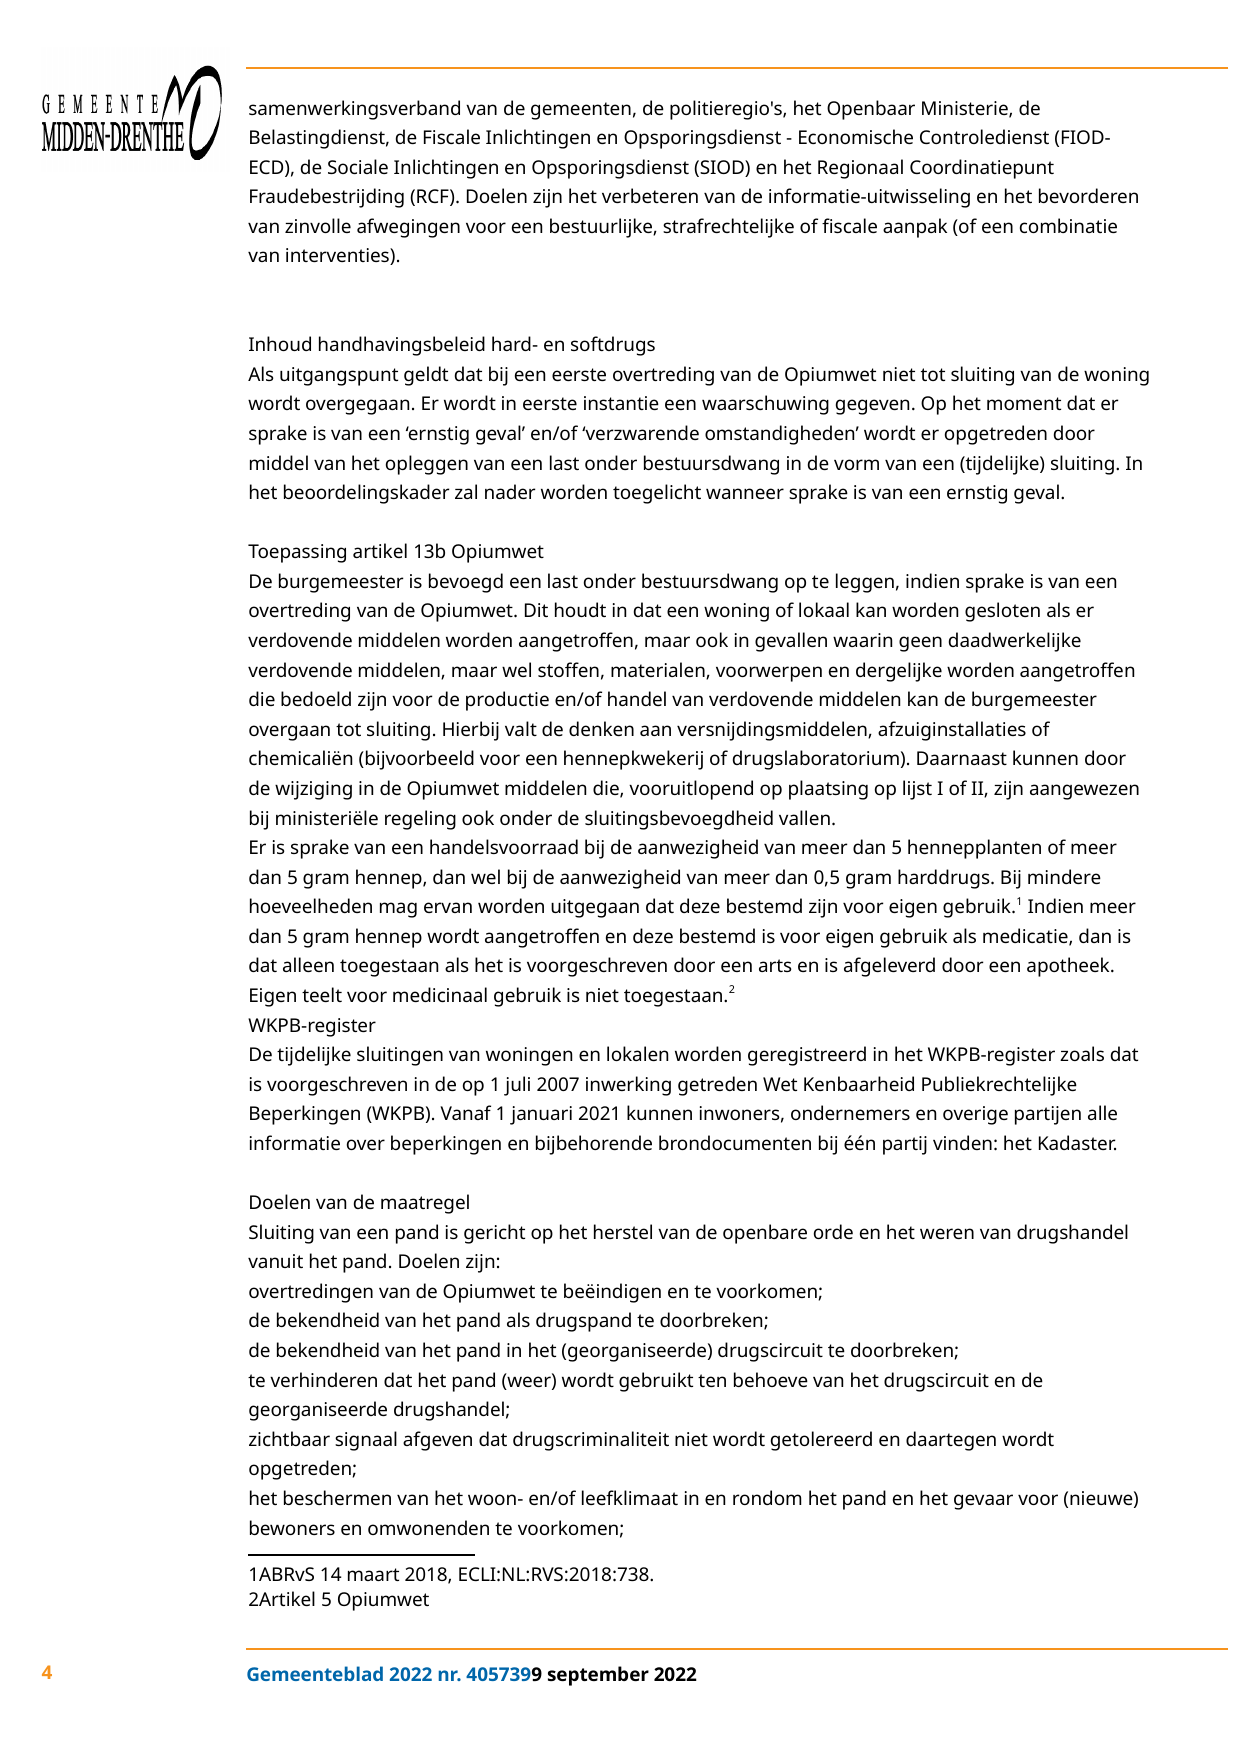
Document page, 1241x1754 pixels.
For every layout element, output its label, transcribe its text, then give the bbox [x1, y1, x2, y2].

text Toepassing artikel 13b Opiumwet [248, 538, 1152, 564]
text Inhoud handhavingsbeleid hard- en softdrugs [248, 331, 1152, 357]
text Artikel 5 Opiumwet [248, 1586, 1152, 1612]
text zichtbaar signaal afgeven dat drugscriminaliteit niet wordt getolereerd en daartegen wordt opgetreden; [248, 1426, 1152, 1481]
text Er is sprake van een handelsvoorraad bij de aanwezigheid van meer dan 5 hennepplanten of meer dan 5 gram hennep, dan wel bij de aanwezigheid van meer dan 0,5 gram harddrugs. Bij mindere hoeveelheden mag ervan worden uitgegaan dat deze bestemd zijn voor eigen gebruik. Indien meer dan 5 gram hennep wordt aangetroffen en deze bestemd is voor eigen gebruik als medicatie, dan is dat alleen toegestaan als het is voorgeschreven door een arts en is afgeleverd door een apotheek. Eigen teelt voor medicinaal gebruik is niet toegestaan. [248, 834, 1152, 1008]
text Als uitgangspunt geldt dat bij een eerste overtreding van de Opiumwet niet tot sluiting van de woning wordt overgegaan. Er wordt in eerste instantie een waarschuwing gegeven. Op het moment dat er sprake is van een ‘ernstig geval’ en/of ‘verzwarende omstandigheden’ wordt er opgetreden door middel van het opleggen van een last onder bestuursdwang in de vorm van een (tijdelijke) sluiting. In het beoordelingskader zal nader worden toegelicht wanneer sprake is van een ernstig geval. [248, 361, 1152, 505]
text De tijdelijke sluitingen van woningen en lokalen worden geregistreerd in het WKPB-register zoals dat is voorgeschreven in de op 1 juli 2007 inwerking getreden Wet Kenbaarheid Publiekrechtelijke Beperkingen (WKPB). Vanaf 1 januari 2021 kunnen inwoners, ondernemers en overige partijen alle informatie over beperkingen en bijbehorende brondocumenten bij één partij vinden: het Kadaster. [248, 1041, 1152, 1156]
text de bekendheid van het pand in het (georganiseerde) drugscircuit te doorbreken; [248, 1337, 1152, 1363]
text Doelen van de maatregel [248, 1189, 1152, 1215]
text de bekendheid van het pand als drugspand te doorbreken; [248, 1308, 1152, 1333]
text het beschermen van het woon- en/of leefklimaat in en rondom het pand en het gevaar voor (nieuwe) bewoners en omwonenden te voorkomen; [248, 1485, 1152, 1541]
text Sluiting van een pand is gericht op het herstel van de openbare orde en het weren van drugshandel vanuit het pand. Doelen zijn: [248, 1219, 1152, 1274]
text samenwerkingsverband van de gemeenten, de politieregio's, het Openbaar Ministerie, de Belastingdienst, de Fiscale Inlichtingen en Opsporingsdienst - Economische Controledienst (FIOD-ECD), de Sociale Inlichtingen en Opsporingsdienst (SIOD) en het Regionaal Coordinatiepunt Fraudebestrijding (RCF). Doelen zijn het verbeteren van de informatie-uitwisseling en het bevorderen van zinvolle afwegingen voor een bestuurlijke, strafrechtelijke of fiscale aanpak (of een combinatie van interventies). [248, 95, 1152, 268]
text te verhinderen dat het pand (weer) wordt gebruikt ten behoeve van het drugscircuit en de georganiseerde drugshandel; [248, 1367, 1152, 1422]
text ABRvS 14 maart 2018, ECLI:NL:RVS:2018:738. [248, 1561, 1152, 1586]
picture [41, 47, 231, 172]
text overtredingen van de Opiumwet te beëindigen en te voorkomen; [248, 1278, 1152, 1304]
text WKPB-register [248, 1012, 1152, 1038]
text De burgemeester is bevoegd een last onder bestuursdwang op te leggen, indien sprake is van een overtreding van de Opiumwet. Dit houdt in dat een woning of lokaal kan worden gesloten als er verdovende middelen worden aangetroffen, maar ook in gevallen waarin geen daadwerkelijke verdovende middelen, maar wel stoffen, materialen, voorwerpen en dergelijke worden aangetroffen die bedoeld zijn voor de productie en/of handel van verdovende middelen kan de burgemeester overgaan tot sluiting. Hierbij valt de denken aan versnijdingsmiddelen, afzuiginstallaties of chemicaliën (bijvoorbeeld voor een hennepkwekerij of drugslaboratorium). Daarnaast kunnen door de wijziging in de Opiumwet middelen die, vooruitlopend op plaatsing op lijst I of II, zijn aangewezen bij ministeriële regeling ook onder de sluitingsbevoegdheid vallen. [248, 568, 1152, 831]
